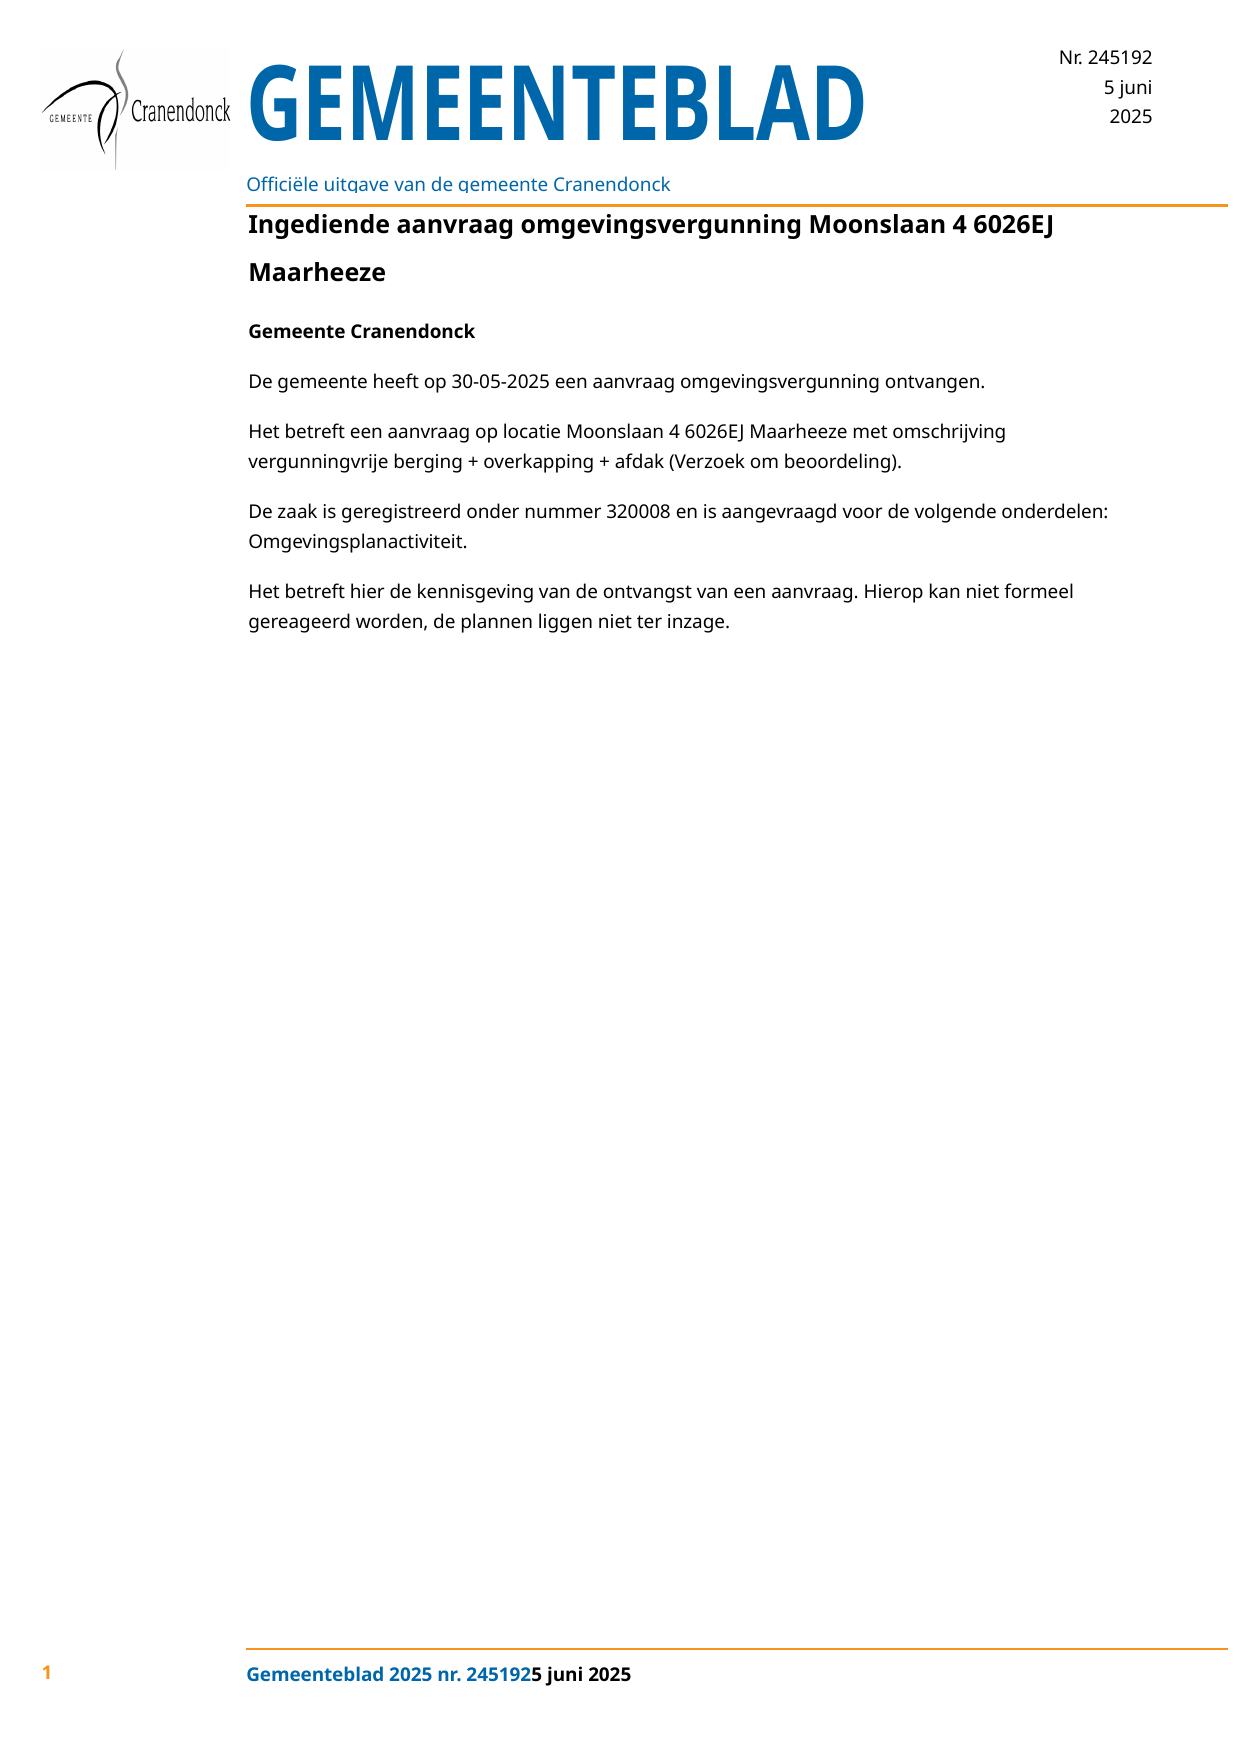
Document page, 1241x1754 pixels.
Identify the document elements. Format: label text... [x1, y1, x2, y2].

text Gemeente Cranendonck [248, 318, 1152, 344]
text Het betreft een aanvraag op locatie Moonslaan 4 6026EJ Maarheeze met omschrijving vergunningvrije berging + overkapping + afdak (Verzoek om beoordeling). [248, 419, 1152, 474]
text Ingediende aanvraag omgevingsvergunning Moonslaan 4 6026EJ Maarheeze [248, 207, 1152, 288]
text Het betreft hier de kennisgeving van de ontvangst van een aanvraag. Hierop kan niet formeel gereageerd worden, de plannen liggen niet ter inzage. [248, 579, 1152, 634]
text De gemeente heeft op 30-05-2025 een aanvraag omgevingsvergunning ontvangen. [248, 368, 1152, 394]
picture [41, 47, 231, 172]
text De zaak is geregistreerd onder nummer 320008 en is aangevraagd voor de volgende onderdelen: Omgevingsplanactiviteit. [248, 499, 1152, 554]
